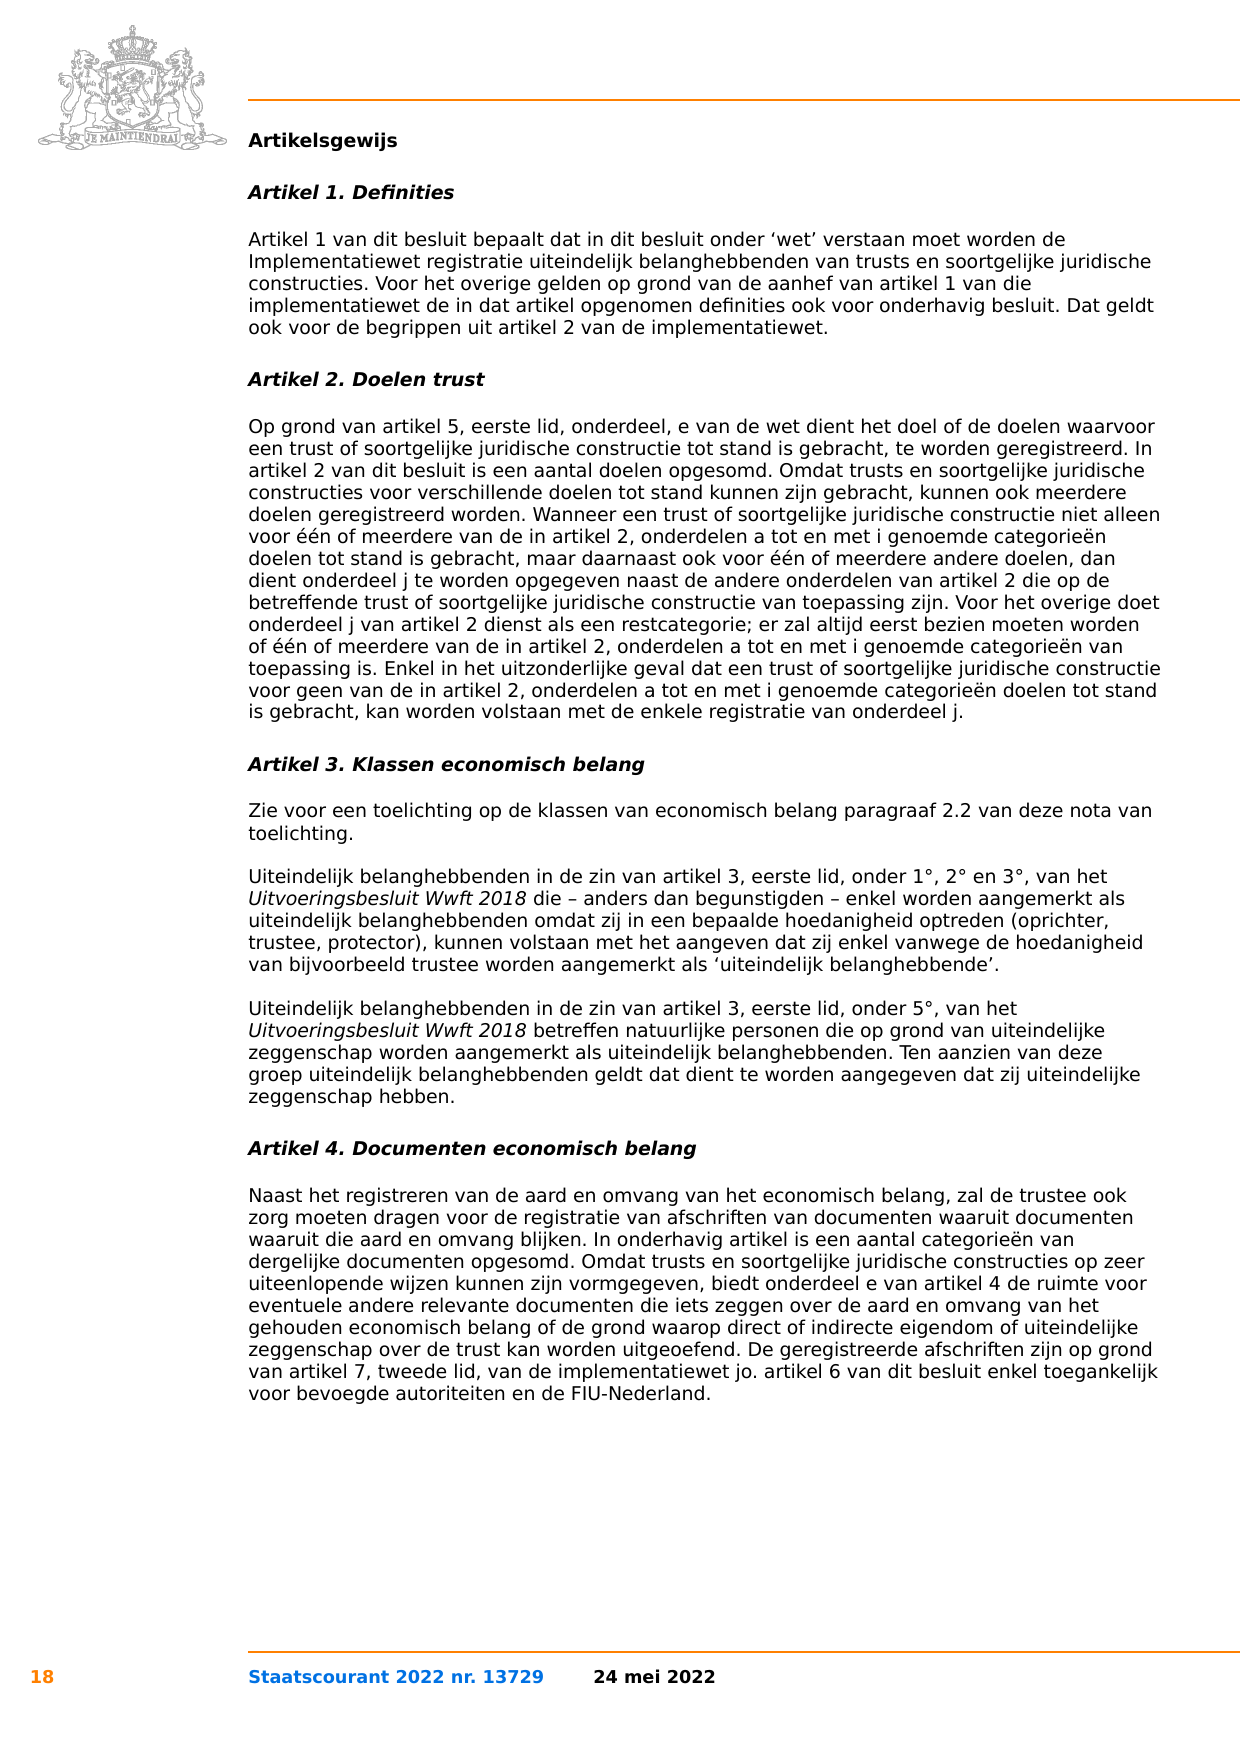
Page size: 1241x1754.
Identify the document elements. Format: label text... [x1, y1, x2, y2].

text Naast het registreren van de aard en omvang van het economisch belang, zal de trustee ook zorg moeten dragen voor de registratie van afschriften van documenten waaruit documenten waaruit die aard en omvang blijken. In onderhavig artikel is een aantal categorieën van dergelijke documenten opgesomd. Omdat trusts en soortgelijke juridische constructies op zeer uiteenlopende wijzen kunnen zijn vormgegeven, biedt onderdeel e van artikel 4 de ruimte voor eventuele andere relevante documenten die iets zeggen over de aard en omvang van het gehouden economisch belang of de grond waarop direct of indirecte eigendom of uiteindelijke zeggenschap over de trust kan worden uitgeoefend. De geregistreerde afschriften zijn op grond van artikel 7, tweede lid, van de implementatiewet jo. artikel 6 van dit besluit enkel toegankelijk voor bevoegde autoriteiten en de FIU-Nederland. [248, 1185, 1163, 1405]
text Artikel 1 van dit besluit bepaalt dat in dit besluit onder ‘wet’ verstaan moet worden de Implementatiewet registratie uiteindelijk belanghebbenden van trusts en soortgelijke juridische constructies. Voor het overige gelden op grond van de aanhef van artikel 1 van die implementatiewet de in dat artikel opgenomen definities ook voor onderhavig besluit. Dat geldt ook voor de begrippen uit artikel 2 van de implementatiewet. [248, 229, 1163, 339]
text Uiteindelijk belanghebbenden in de zin van artikel 3, eerste lid, onder 5°, van het Uitvoeringsbesluit Wwft 2018 betreffen natuurlijke personen die op grond van uiteindelijke zeggenschap worden aangemerkt als uiteindelijk belanghebbenden. Ten aanzien van deze groep uiteindelijk belanghebbenden geldt dat dient te worden aangegeven dat zij uiteindelijke zeggenschap hebben. [248, 998, 1163, 1108]
subtitle Artikel 3. Klassen economisch belang [248, 753, 1163, 775]
subtitle Artikel 1. Definities [248, 182, 1163, 204]
text Op grond van artikel 5, eerste lid, onderdeel, e van de wet dient het doel of de doelen waarvoor een trust of soortgelijke juridische constructie tot stand is gebracht, te worden geregistreerd. In artikel 2 van dit besluit is een aantal doelen opgesomd. Omdat trusts en soortgelijke juridische constructies voor verschillende doelen tot stand kunnen zijn gebracht, kunnen ook meerdere doelen geregistreerd worden. Wanneer een trust of soortgelijke juridische constructie niet alleen voor één of meerdere van de in artikel 2, onderdelen a tot en met i genoemde categorieën doelen tot stand is gebracht, maar daarnaast ook voor één of meerdere andere doelen, dan dient onderdeel j te worden opgegeven naast de andere onderdelen van artikel 2 die op de betreffende trust of soortgelijke juridische constructie van toepassing zijn. Voor het overige doet onderdeel j van artikel 2 dienst als een restcategorie; er zal altijd eerst bezien moeten worden of één of meerdere van de in artikel 2, onderdelen a tot en met i genoemde categorieën van toepassing is. Enkel in het uitzonderlijke geval dat een trust of soortgelijke juridische constructie voor geen van de in artikel 2, onderdelen a tot en met i genoemde categorieën doelen tot stand is gebracht, kan worden volstaan met de enkele registratie van onderdeel j. [248, 416, 1163, 723]
subtitle Artikelsgewijs [248, 130, 1163, 152]
subtitle Artikel 4. Documenten economisch belang [248, 1138, 1163, 1160]
text Uiteindelijk belanghebbenden in de zin van artikel 3, eerste lid, onder 1°, 2° en 3°, van het Uitvoeringsbesluit Wwft 2018 die – anders dan begunstigden – enkel worden aangemerkt als uiteindelijk belanghebbenden omdat zij in een bepaalde hoedanigheid optreden (oprichter, trustee, protector), kunnen volstaan met het aangeven dat zij enkel vanwege de hoedanigheid van bijvoorbeeld trustee worden aangemerkt als ‘uiteindelijk belanghebbende’. [248, 866, 1163, 976]
subtitle Artikel 2. Doelen trust [248, 369, 1163, 391]
text Zie voor een toelichting op de klassen van economisch belang paragraaf 2.2 van deze nota van toelichting. [248, 800, 1163, 844]
picture [38, 25, 227, 150]
